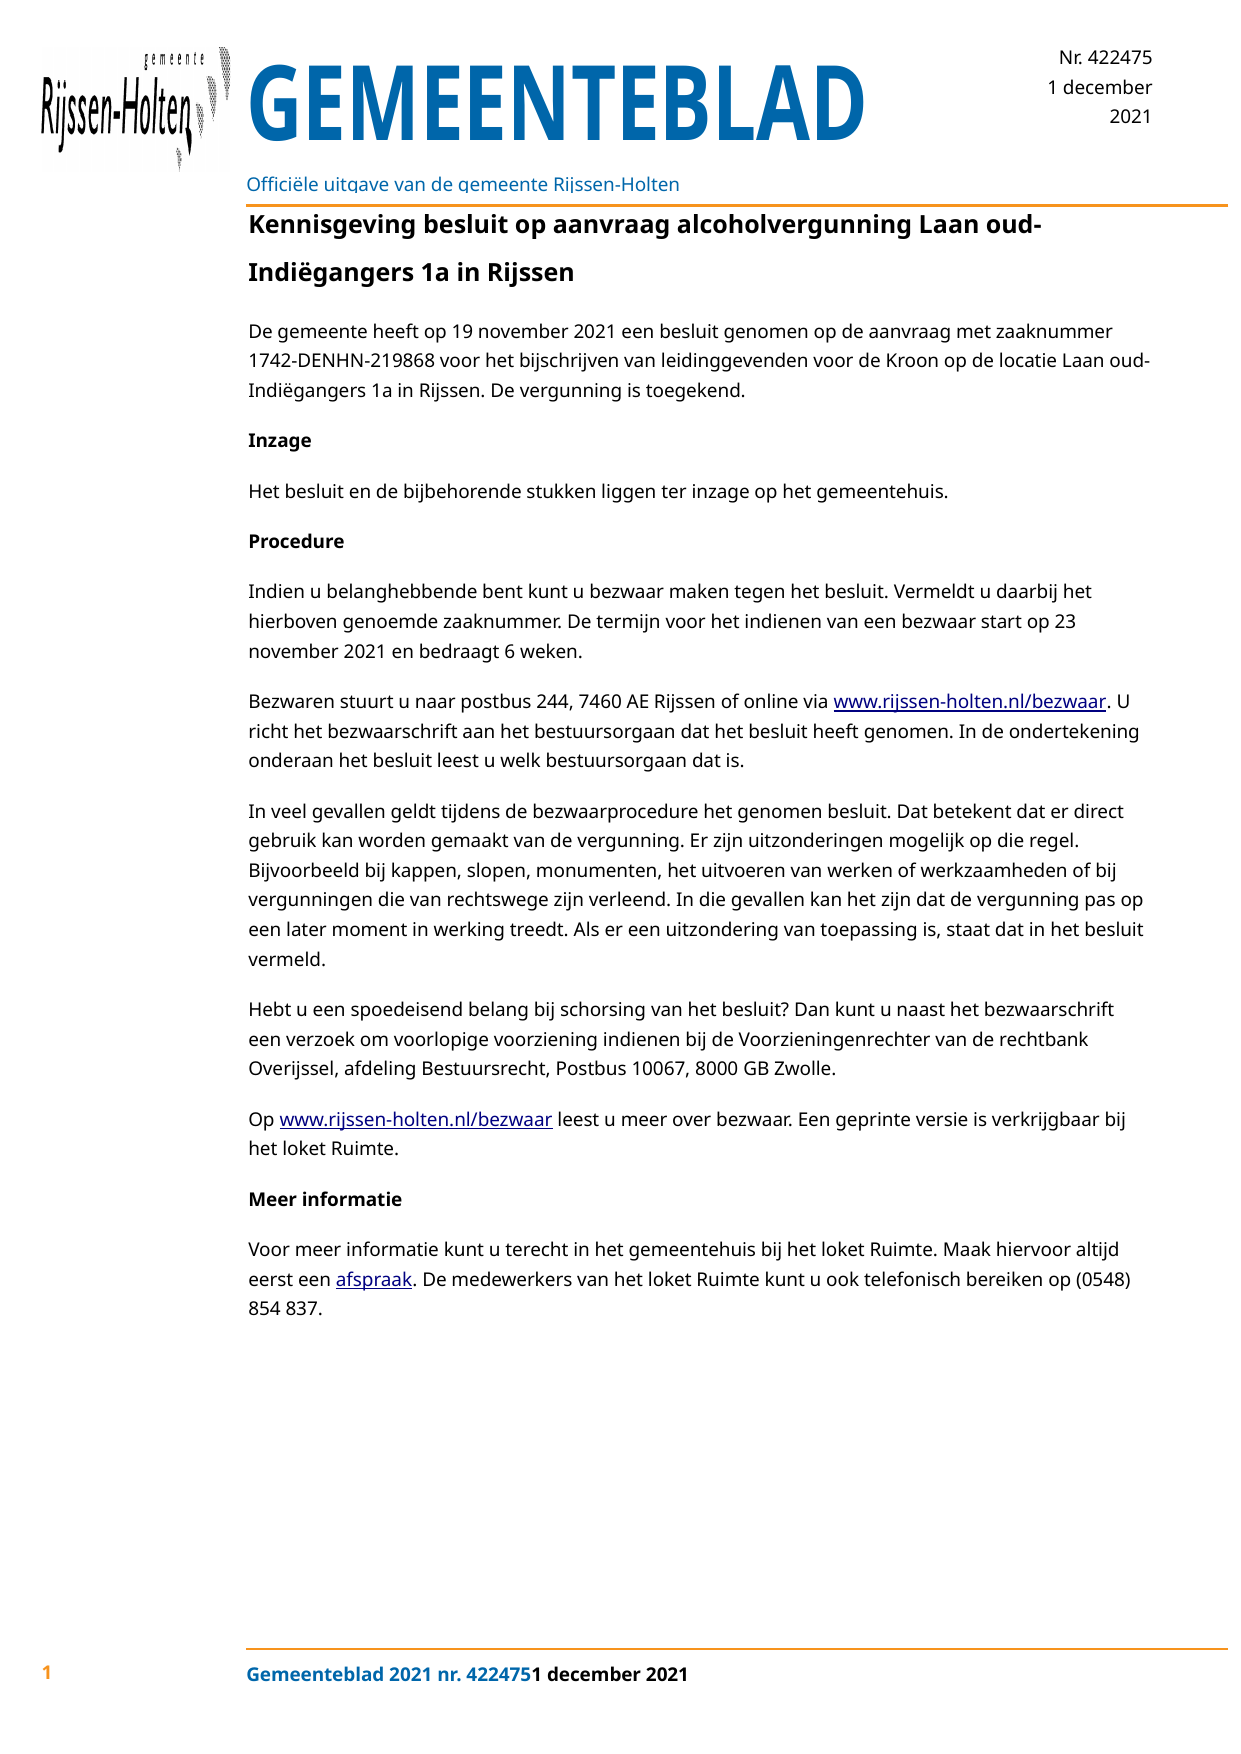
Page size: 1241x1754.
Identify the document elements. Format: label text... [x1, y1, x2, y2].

picture [41, 47, 231, 172]
text Indien u belanghebbende bent kunt u bezwaar maken tegen het besluit. Vermeldt u daarbij het hierboven genoemde zaaknummer. De termijn voor het indienen van een bezwaar start op 23 november 2021 en bedraagt 6 weken. [248, 579, 1152, 664]
text Hebt u een spoedeisend belang bij schorsing van het besluit? Dan kunt u naast het bezwaarschrift een verzoek om voorlopige voorziening indienen bij de Voorzieningenrechter van de rechtbank Overijssel, afdeling Bestuursrecht, Postbus 10067, 8000 GB Zwolle. [248, 996, 1152, 1081]
text Voor meer informatie kunt u terecht in het gemeentehuis bij het loket Ruimte. Maak hiervoor altijd eerst een afspraak. De medewerkers van het loket Ruimte kunt u ook telefonisch bereiken op (0548) 854 837. [248, 1236, 1152, 1321]
text Op www.rijssen-holten.nl/bezwaar leest u meer over bezwaar. Een geprinte versie is verkrijgbaar bij het loket Ruimte. [248, 1106, 1152, 1161]
text Bezwaren stuurt u naar postbus 244, 7460 AE Rijssen of online via www.rijssen-holten.nl/bezwaar. U richt het bezwaarschrift aan het bestuursorgaan dat het besluit heeft genomen. In de ondertekening onderaan het besluit leest u welk bestuursorgaan dat is. [248, 688, 1152, 773]
text In veel gevallen geldt tijdens de bezwaarprocedure het genomen besluit. Dat betekent dat er direct gebruik kan worden gemaakt van de vergunning. Er zijn uitzonderingen mogelijk op die regel. Bijvoorbeeld bij kappen, slopen, monumenten, het uitvoeren van werken of werkzaamheden of bij vergunningen die van rechtswege zijn verleend. In die gevallen kan het zijn dat de vergunning pas op een later moment in werking treedt. Als er een uitzondering van toepassing is, staat dat in het besluit vermeld. [248, 798, 1152, 972]
text Inzage [248, 427, 1152, 453]
text Meer informatie [248, 1186, 1152, 1212]
text De gemeente heeft op 19 november 2021 een besluit genomen op de aanvraag met zaaknummer 1742-DENHN-219868 voor het bijschrijven van leidinggevenden voor de Kroon op de locatie Laan oud-Indiëgangers 1a in Rijssen. De vergunning is toegekend. [248, 318, 1152, 403]
text Procedure [248, 528, 1152, 554]
text Het besluit en de bijbehorende stukken liggen ter inzage op het gemeentehuis. [248, 478, 1152, 504]
text Kennisgeving besluit op aanvraag alcoholvergunning Laan oud-Indiëgangers 1a in Rijssen [248, 207, 1152, 288]
